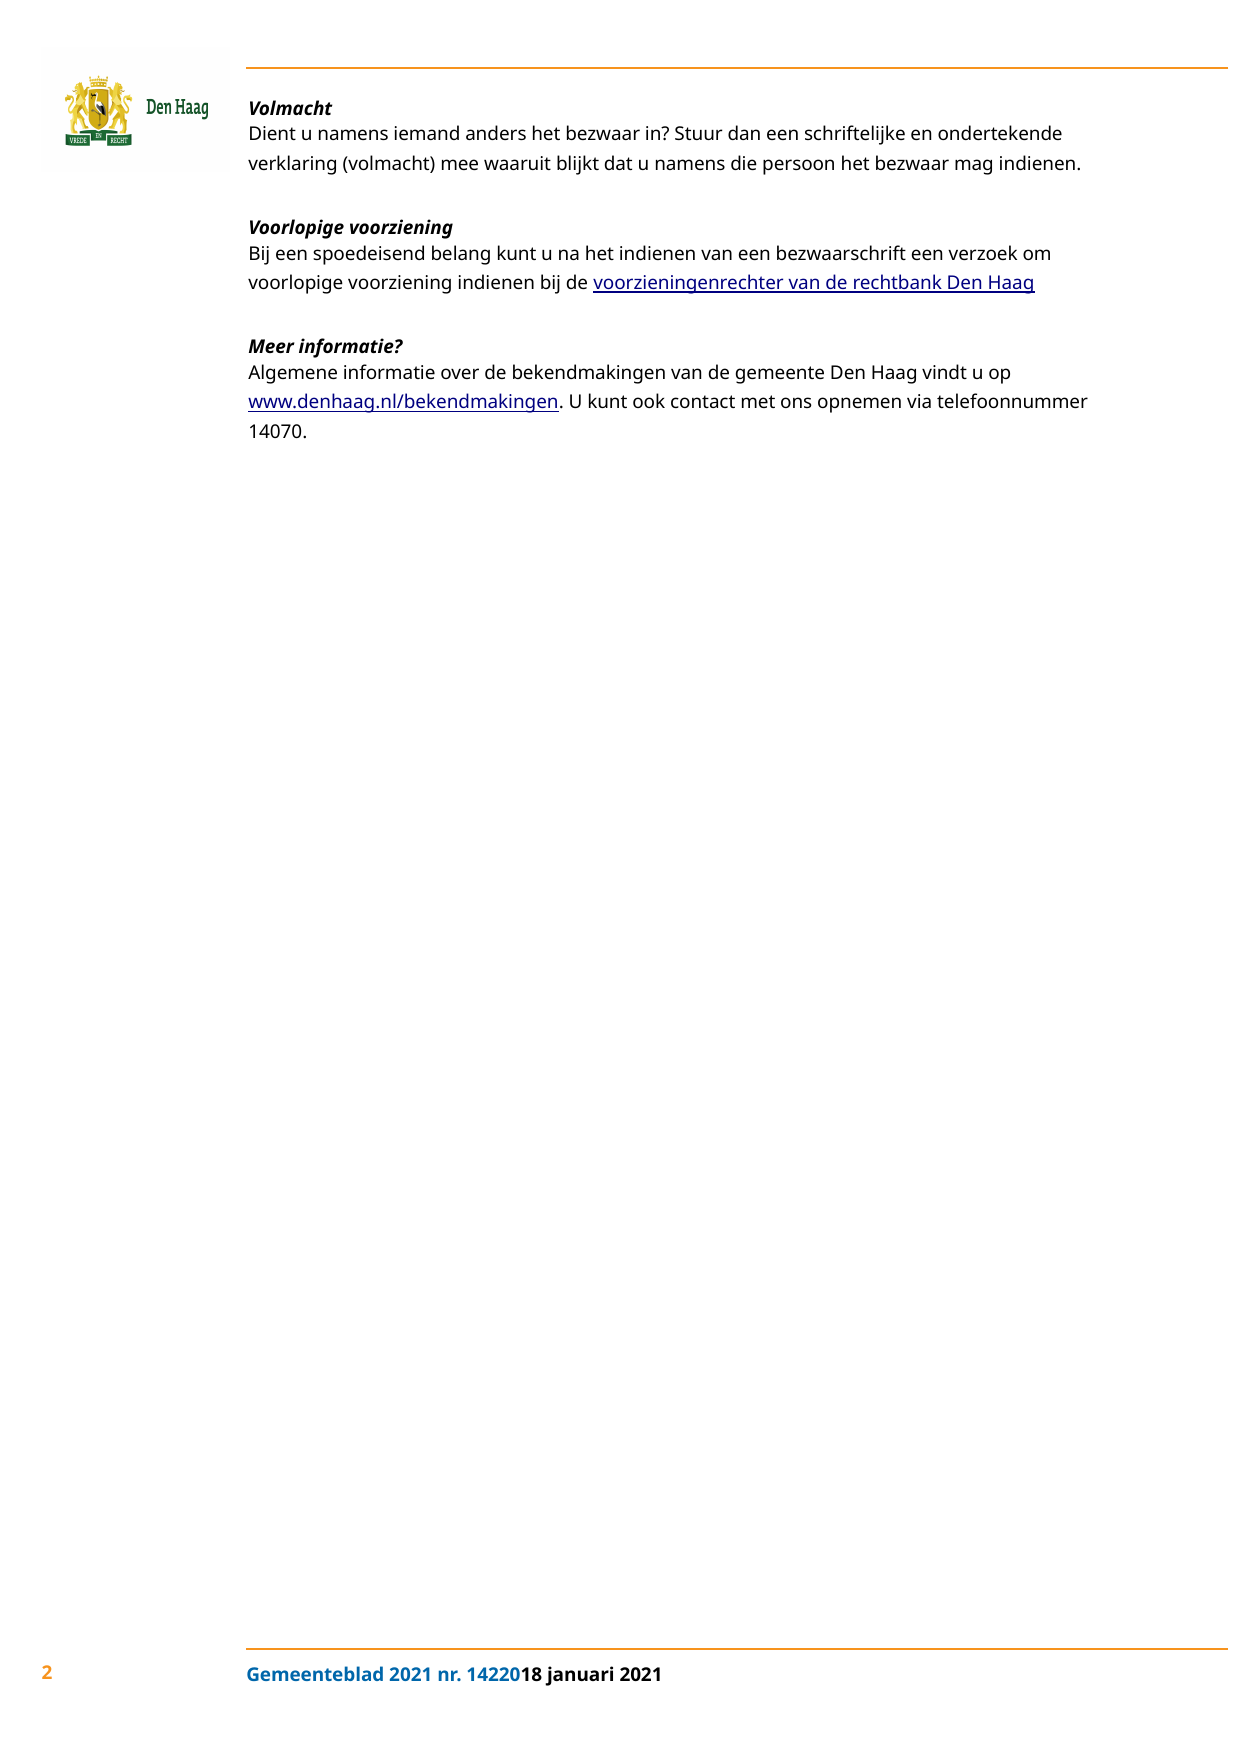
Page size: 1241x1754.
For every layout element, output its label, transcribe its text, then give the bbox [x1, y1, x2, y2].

text Volmacht [248, 95, 1152, 121]
picture [41, 47, 231, 172]
text Algemene informatie over de bekendmakingen van de gemeente Den Haag vindt u op www.denhaag.nl/bekendmakingen. U kunt ook contact met ons opnemen via telefoonnummer 14070. [248, 359, 1152, 444]
text Voorlopige voorziening [248, 214, 1152, 240]
text Bij een spoedeisend belang kunt u na het indienen van een bezwaarschrift een verzoek om voorlopige voorziening indienen bij de voorzieningenrechter van de rechtbank Den Haag [248, 240, 1152, 295]
text Dient u namens iemand anders het bezwaar in? Stuur dan een schriftelijke en ondertekende verklaring (volmacht) mee waaruit blijkt dat u namens die persoon het bezwaar mag indienen. [248, 121, 1152, 176]
text Meer informatie? [248, 333, 1152, 359]
